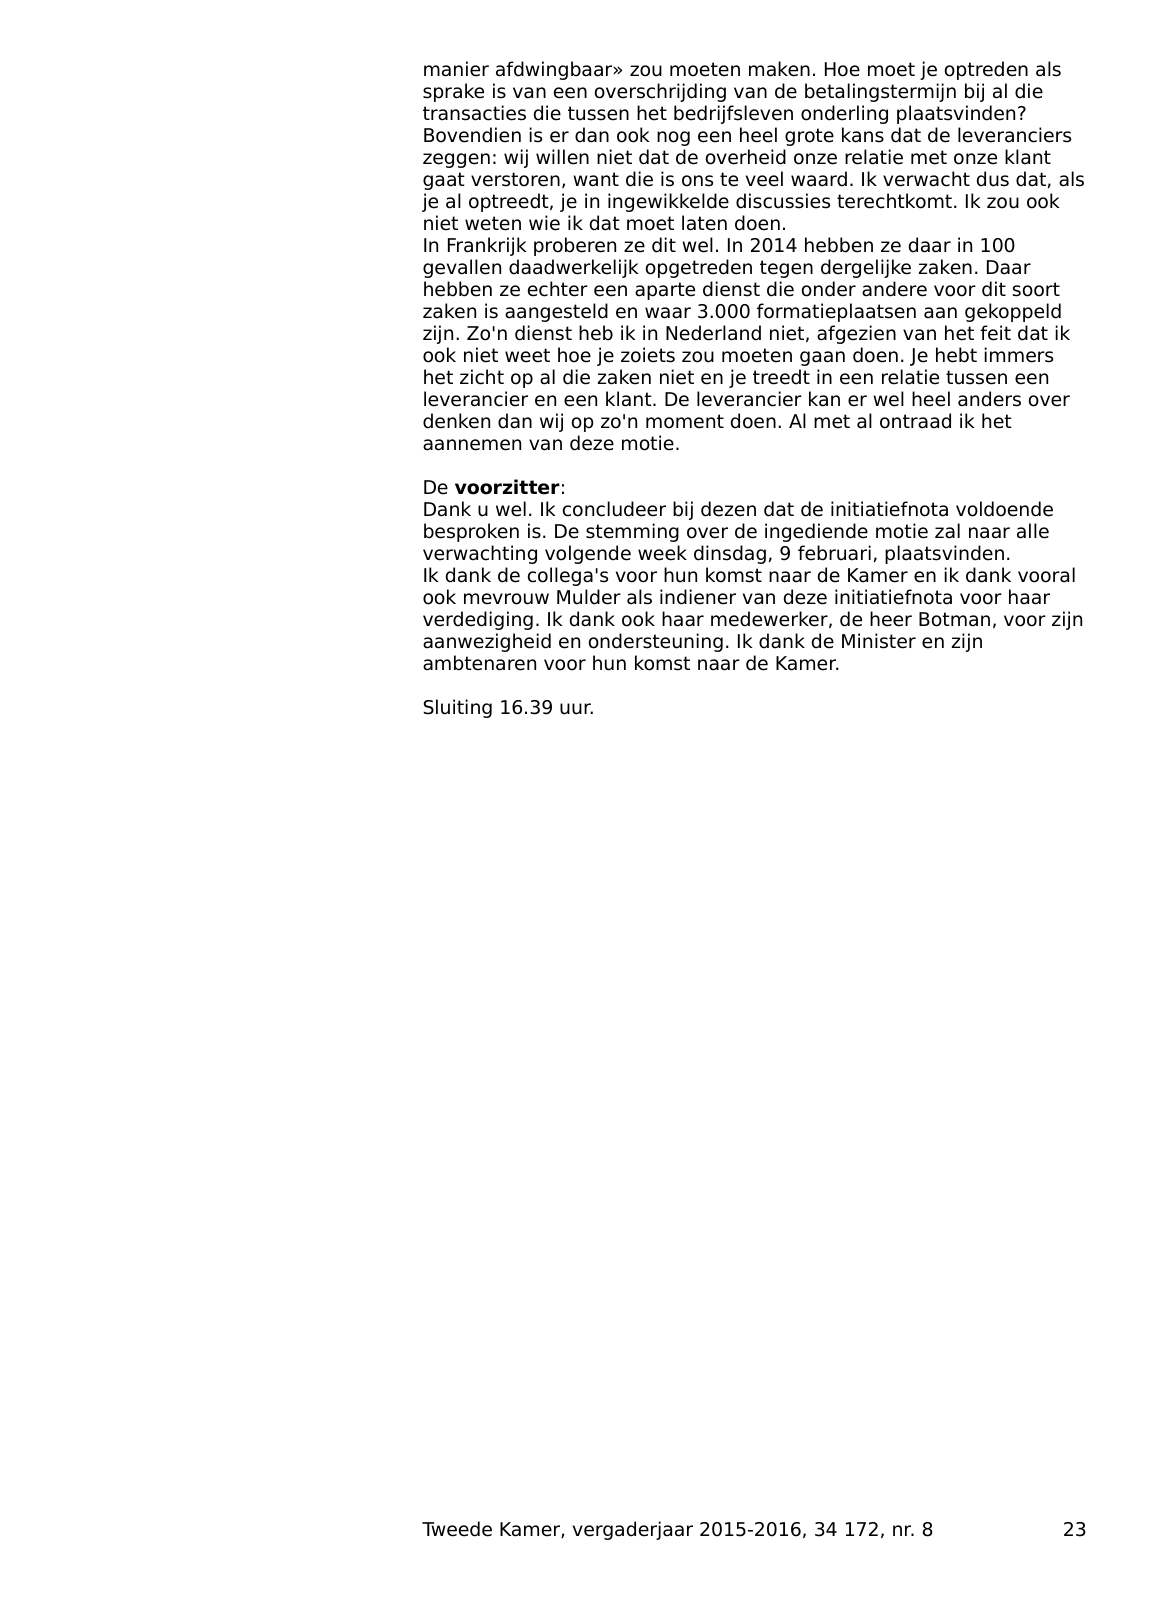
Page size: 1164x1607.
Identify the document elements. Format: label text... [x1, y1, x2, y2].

text Dank u wel. Ik concludeer bij dezen dat de initiatiefnota voldoende besproken is. De stemming over de ingediende motie zal naar alle verwachting volgende week dinsdag, 9 februari, plaatsvinden. [422, 499, 1087, 565]
text Ik dank de collega's voor hun komst naar de Kamer en ik dank vooral ook mevrouw Mulder als indiener van deze initiatiefnota voor haar verdediging. Ik dank ook haar medewerker, de heer Botman, voor zijn aanwezigheid en ondersteuning. Ik dank de Minister en zijn ambtenaren voor hun komst naar de Kamer. [422, 565, 1087, 675]
text De voorzitter: [422, 477, 1087, 499]
text manier afdwingbaar» zou moeten maken. Hoe moet je optreden als sprake is van een overschrijding van de betalingstermijn bij al die transacties die tussen het bedrijfsleven onderling plaatsvinden? Bovendien is er dan ook nog een heel grote kans dat de leveranciers zeggen: wij willen niet dat de overheid onze relatie met onze klant gaat verstoren, want die is ons te veel waard. Ik verwacht dus dat, als je al optreedt, je in ingewikkelde discussies terechtkomt. Ik zou ook niet weten wie ik dat moet laten doen. [422, 59, 1087, 235]
text In Frankrijk proberen ze dit wel. In 2014 hebben ze daar in 100 gevallen daadwerkelijk opgetreden tegen dergelijke zaken. Daar hebben ze echter een aparte dienst die onder andere voor dit soort zaken is aangesteld en waar 3.000 formatieplaatsen aan gekoppeld zijn. Zo'n dienst heb ik in Nederland niet, afgezien van het feit dat ik ook niet weet hoe je zoiets zou moeten gaan doen. Je hebt immers het zicht op al die zaken niet en je treedt in een relatie tussen een leverancier en een klant. De leverancier kan er wel heel anders over denken dan wij op zo'n moment doen. Al met al ontraad ik het aannemen van deze motie. [422, 235, 1087, 455]
text Sluiting 16.39 uur. [422, 697, 1087, 719]
